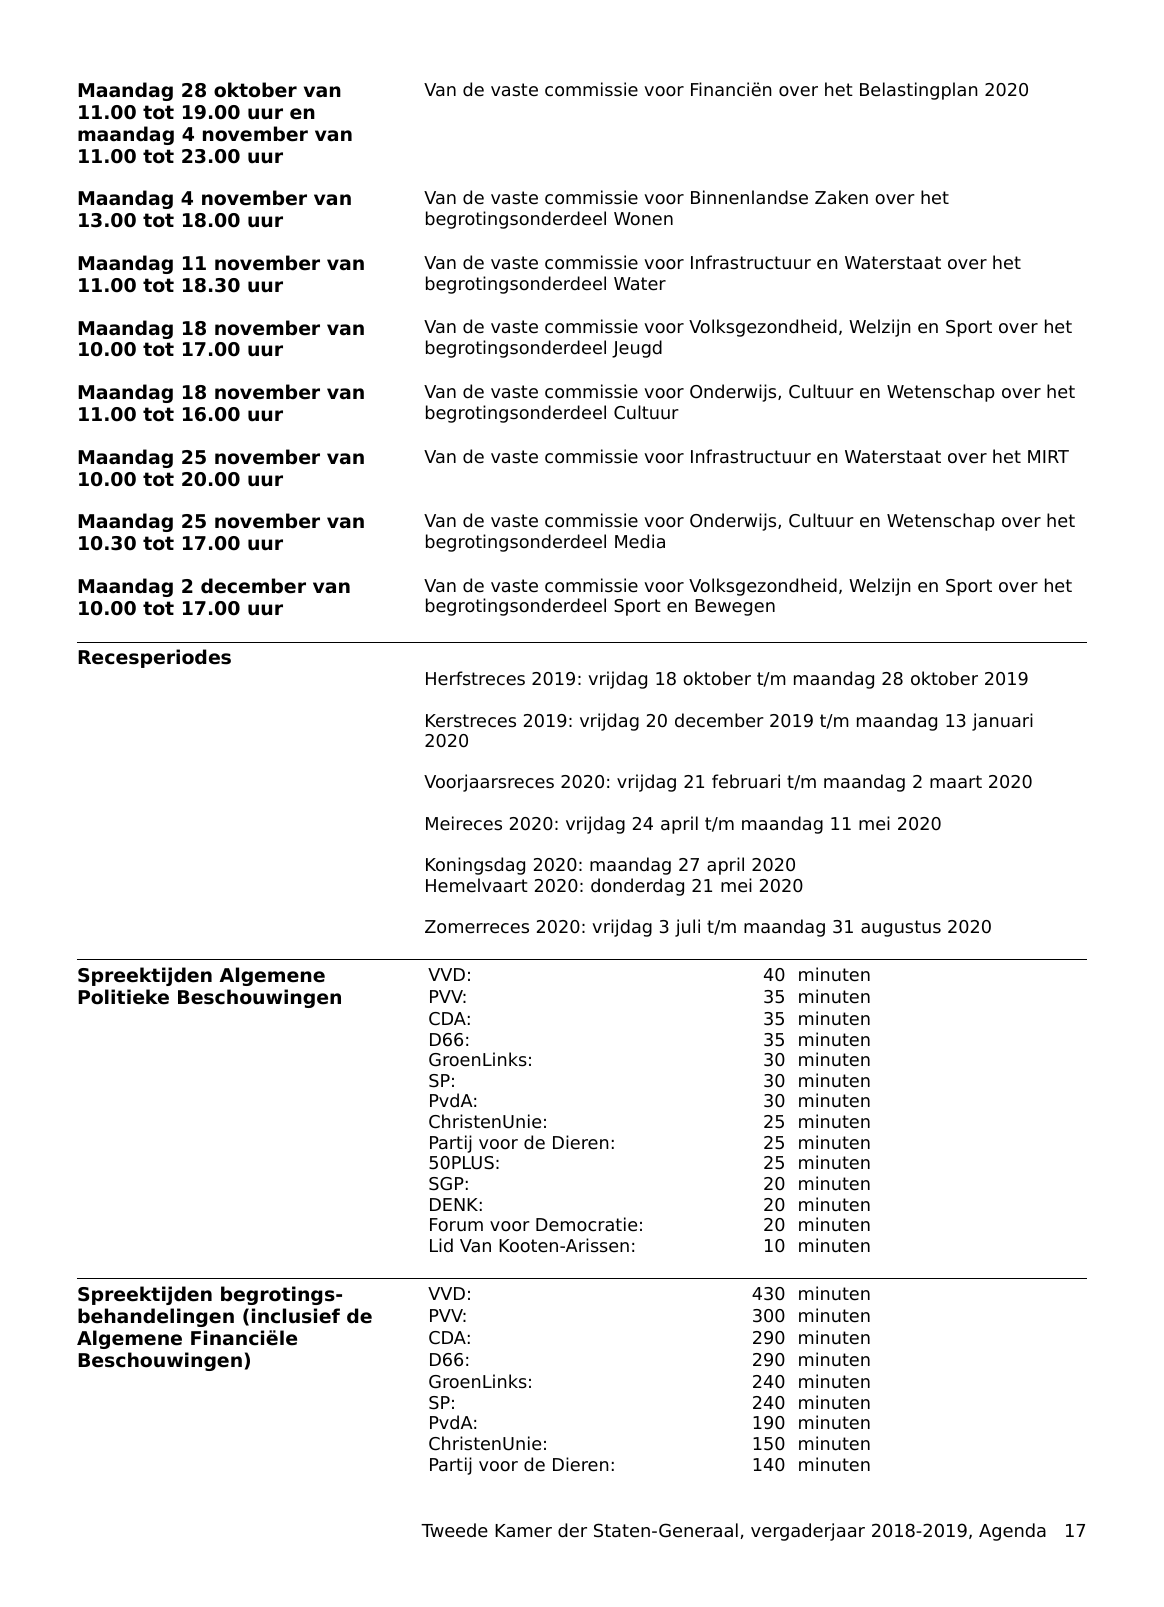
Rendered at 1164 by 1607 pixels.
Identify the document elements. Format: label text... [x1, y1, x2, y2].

table_cell GroenLinks: [422, 1372, 729, 1393]
table_cell [405, 1328, 422, 1350]
table_cell Herfstreces 2019: vrijdag 18 oktober t/m maandag 28 oktober 2019 [418, 669, 1087, 690]
table_cell [418, 834, 1087, 855]
table_cell [418, 426, 1087, 447]
table_cell [401, 59, 418, 80]
table_cell [418, 491, 1087, 511]
table_header Spreektijden begrotings- [77, 1279, 404, 1306]
table_cell [77, 1455, 404, 1475]
table_cell [405, 1153, 422, 1174]
table_cell 25 [729, 1133, 791, 1153]
table_cell minuten [791, 1050, 1087, 1071]
table_cell Maandag 11 november van 11.00 tot 18.30 uur [77, 253, 401, 297]
table_cell minuten [791, 1195, 1087, 1215]
table_cell [77, 555, 401, 576]
table_cell Van de vaste commissie voor Financiën over het Belastingplan 2020 [418, 80, 1087, 168]
table_cell Kerstreces 2019: vrijdag 20 december 2019 t/m maandag 13 januari 2020 [418, 711, 1087, 752]
table_cell minuten [791, 1030, 1087, 1050]
table_header Spreektijden Algemene [77, 960, 404, 987]
table_cell [418, 690, 1087, 711]
table_cell [401, 814, 418, 834]
table_cell [418, 232, 1087, 253]
table_cell [77, 855, 401, 876]
table_cell minuten [791, 1153, 1087, 1174]
table_cell 150 [729, 1434, 791, 1454]
table_header [405, 960, 422, 987]
table_cell Van de vaste commissie voor Volksgezondheid, Welzijn en Sport over het begrotingsonderdeel Sport en Bewegen [418, 576, 1087, 620]
table_cell [405, 1350, 422, 1372]
table_header [401, 643, 418, 669]
table_cell 10 [729, 1236, 791, 1256]
table_cell [418, 361, 1087, 382]
table_cell Van de vaste commissie voor Infrastructuur en Waterstaat over het begrotingsonderdeel Water [418, 253, 1087, 297]
table_cell Maandag 18 november van 10.00 tot 17.00 uur [77, 318, 401, 361]
table_cell 20 [729, 1195, 791, 1215]
table_cell Forum voor Democratie: [422, 1215, 729, 1236]
table_cell 300 [729, 1306, 791, 1328]
table_cell [401, 896, 418, 917]
table_cell ChristenUnie: [422, 1434, 729, 1454]
table_cell [77, 1372, 404, 1393]
table_cell 20 [729, 1215, 791, 1236]
table_cell [401, 690, 418, 711]
table_cell [418, 297, 1087, 317]
table_cell minuten [791, 1413, 1087, 1434]
table_cell minuten [791, 1350, 1087, 1372]
table_cell [405, 1236, 422, 1256]
table_cell 30 [729, 1091, 791, 1112]
table_header VVD: [422, 960, 729, 987]
table_cell [77, 1091, 404, 1112]
table_cell Maandag 4 november van 13.00 tot 18.00 uur [77, 188, 401, 232]
table_cell [77, 773, 401, 793]
table_cell 25 [729, 1112, 791, 1133]
table_cell PvdA: [422, 1413, 729, 1434]
table_cell Zomerreces 2020: vrijdag 3 juli t/m maandag 31 augustus 2020 [418, 917, 1087, 937]
table_cell Hemelvaart 2020: donderdag 21 mei 2020 [418, 876, 1087, 896]
table_cell DENK: [422, 1195, 729, 1215]
table_cell [77, 1009, 404, 1029]
table_cell Van de vaste commissie voor Volksgezondheid, Welzijn en Sport over het begrotingsonderdeel Jeugd [418, 318, 1087, 361]
table_header 430 [729, 1279, 791, 1306]
table_cell [77, 1050, 404, 1071]
table_cell SGP: [422, 1174, 729, 1194]
table_cell [418, 168, 1087, 188]
table_header 40 [729, 960, 791, 987]
table_cell Partij voor de Dieren: [422, 1133, 729, 1153]
table_cell 35 [729, 1009, 791, 1029]
table_cell [77, 1393, 404, 1413]
table_cell Van de vaste commissie voor Onderwijs, Cultuur en Wetenschap over het begrotingsonderdeel Media [418, 511, 1087, 555]
table_cell D66: [422, 1030, 729, 1050]
table_cell [401, 80, 418, 168]
table_cell [401, 491, 418, 511]
table_cell minuten [791, 1071, 1087, 1091]
table_cell minuten [791, 1393, 1087, 1413]
table_cell [405, 1455, 422, 1475]
table_cell [405, 1215, 422, 1236]
table_cell [405, 1372, 422, 1393]
table_cell Maandag 28 oktober van 11.00 tot 19.00 uur en maandag 4 november van 11.00 tot 23.00 uur [77, 80, 401, 168]
table_cell [401, 232, 418, 253]
table_cell [401, 773, 418, 793]
table_cell [418, 896, 1087, 917]
table_cell SP: [422, 1071, 729, 1091]
table_cell [77, 1195, 404, 1215]
table_cell behandelingen (inclusief de [77, 1306, 404, 1328]
table_cell [401, 917, 418, 937]
table_cell [77, 1071, 404, 1091]
table_cell Maandag 2 december van 10.00 tot 17.00 uur [77, 576, 401, 620]
table_cell [405, 1112, 422, 1133]
table_cell minuten [791, 1372, 1087, 1393]
table_cell Maandag 18 november van 11.00 tot 16.00 uur [77, 382, 401, 426]
table_cell minuten [791, 987, 1087, 1009]
table_cell 20 [729, 1174, 791, 1194]
table_cell Van de vaste commissie voor Onderwijs, Cultuur en Wetenschap over het begrotingsonderdeel Cultuur [418, 382, 1087, 426]
table_cell Politieke Beschouwingen [77, 987, 404, 1009]
table_cell [401, 793, 418, 814]
table_cell minuten [791, 1215, 1087, 1236]
table_cell GroenLinks: [422, 1050, 729, 1071]
table_cell minuten [791, 1091, 1087, 1112]
table_cell [405, 1195, 422, 1215]
table_cell [77, 1133, 404, 1153]
table_cell [77, 752, 401, 772]
table_cell [77, 814, 401, 834]
table_cell [405, 1091, 422, 1112]
table_cell [77, 1215, 404, 1236]
table_cell [77, 426, 401, 447]
table_cell 290 [729, 1350, 791, 1372]
table_cell PvdA: [422, 1091, 729, 1112]
table_cell [405, 1050, 422, 1071]
table_cell [405, 1009, 422, 1029]
table_cell [77, 1413, 404, 1434]
table_cell [77, 669, 401, 690]
table_cell [405, 1393, 422, 1413]
table_cell Koningsdag 2020: maandag 27 april 2020 [418, 855, 1087, 876]
table_cell [401, 382, 418, 426]
table_cell [401, 168, 418, 188]
table_header Recesperiodes [77, 643, 401, 669]
table_cell PVV: [422, 1306, 729, 1328]
table_cell [77, 793, 401, 814]
table_cell minuten [791, 1009, 1087, 1029]
table_cell [77, 1153, 404, 1174]
table_cell [77, 1112, 404, 1133]
table_cell Van de vaste commissie voor Infrastructuur en Waterstaat over het MIRT [418, 447, 1087, 491]
table_cell [405, 1133, 422, 1153]
table_cell [77, 59, 401, 80]
table_cell minuten [791, 1112, 1087, 1133]
table_cell 240 [729, 1372, 791, 1393]
table_cell [401, 297, 418, 317]
table_cell Meireces 2020: vrijdag 24 april t/m maandag 11 mei 2020 [418, 814, 1087, 834]
table_cell [401, 188, 418, 232]
table_cell Lid Van Kooten-Arissen: [422, 1236, 729, 1256]
table_cell Van de vaste commissie voor Binnenlandse Zaken over het begrotingsonderdeel Wonen [418, 188, 1087, 232]
table_cell minuten [791, 1174, 1087, 1194]
table_cell [77, 690, 401, 711]
table_cell ChristenUnie: [422, 1112, 729, 1133]
table_cell [405, 1306, 422, 1328]
table_cell [418, 59, 1087, 80]
table_cell Beschouwingen) [77, 1350, 404, 1372]
table_cell [77, 711, 401, 752]
table_cell Partij voor de Dieren: [422, 1455, 729, 1475]
table_cell [401, 511, 418, 555]
table_cell [77, 232, 401, 253]
table_cell minuten [791, 1133, 1087, 1153]
table_cell [77, 834, 401, 855]
table_cell 25 [729, 1153, 791, 1174]
table_cell [405, 1413, 422, 1434]
table_cell 290 [729, 1328, 791, 1350]
table_cell [77, 297, 401, 317]
table_cell [401, 426, 418, 447]
table_header minuten [791, 1279, 1087, 1306]
table_cell 35 [729, 1030, 791, 1050]
table_cell [401, 253, 418, 297]
table_cell Voorjaarsreces 2020: vrijdag 21 februari t/m maandag 2 maart 2020 [418, 773, 1087, 793]
table_cell 240 [729, 1393, 791, 1413]
table_cell 190 [729, 1413, 791, 1434]
table_cell [401, 576, 418, 620]
table_cell [77, 168, 401, 188]
table_header [405, 1279, 422, 1306]
table_cell CDA: [422, 1328, 729, 1350]
table_cell [418, 793, 1087, 814]
table_header minuten [791, 960, 1087, 987]
table_cell [418, 752, 1087, 772]
table_cell 50PLUS: [422, 1153, 729, 1174]
table_cell [401, 669, 418, 690]
table_cell [77, 1174, 404, 1194]
table_header VVD: [422, 1279, 729, 1306]
table_cell minuten [791, 1328, 1087, 1350]
table_cell [77, 917, 401, 937]
table_cell [401, 711, 418, 752]
table_cell [405, 1071, 422, 1091]
table_cell [77, 1434, 404, 1454]
table_cell [401, 447, 418, 491]
table_cell 35 [729, 987, 791, 1009]
table_cell minuten [791, 1455, 1087, 1475]
table_cell [401, 318, 418, 361]
table_cell minuten [791, 1306, 1087, 1328]
table_cell [401, 834, 418, 855]
table_cell SP: [422, 1393, 729, 1413]
table_cell [77, 876, 401, 896]
table_header [418, 643, 1087, 669]
table_cell Maandag 25 november van 10.30 tot 17.00 uur [77, 511, 401, 555]
table_cell PVV: [422, 987, 729, 1009]
table_cell CDA: [422, 1009, 729, 1029]
table_cell D66: [422, 1350, 729, 1372]
table_cell 30 [729, 1071, 791, 1091]
table_cell [77, 896, 401, 917]
table_cell Algemene Financiële [77, 1328, 404, 1350]
table_cell [405, 1434, 422, 1454]
table_cell [401, 752, 418, 772]
table_cell [405, 987, 422, 1009]
table_cell minuten [791, 1434, 1087, 1454]
table_cell Maandag 25 november van 10.00 tot 20.00 uur [77, 447, 401, 491]
table_cell [405, 1174, 422, 1194]
table_cell [77, 491, 401, 511]
table_cell minuten [791, 1236, 1087, 1256]
table_cell [401, 555, 418, 576]
table_cell [77, 361, 401, 382]
table_cell [401, 855, 418, 876]
table_cell [401, 361, 418, 382]
table_cell [405, 1030, 422, 1050]
table_cell [401, 876, 418, 896]
table_cell 140 [729, 1455, 791, 1475]
table_cell [418, 555, 1087, 576]
table_cell [77, 1030, 404, 1050]
table_cell 30 [729, 1050, 791, 1071]
table_cell [77, 1236, 404, 1256]
